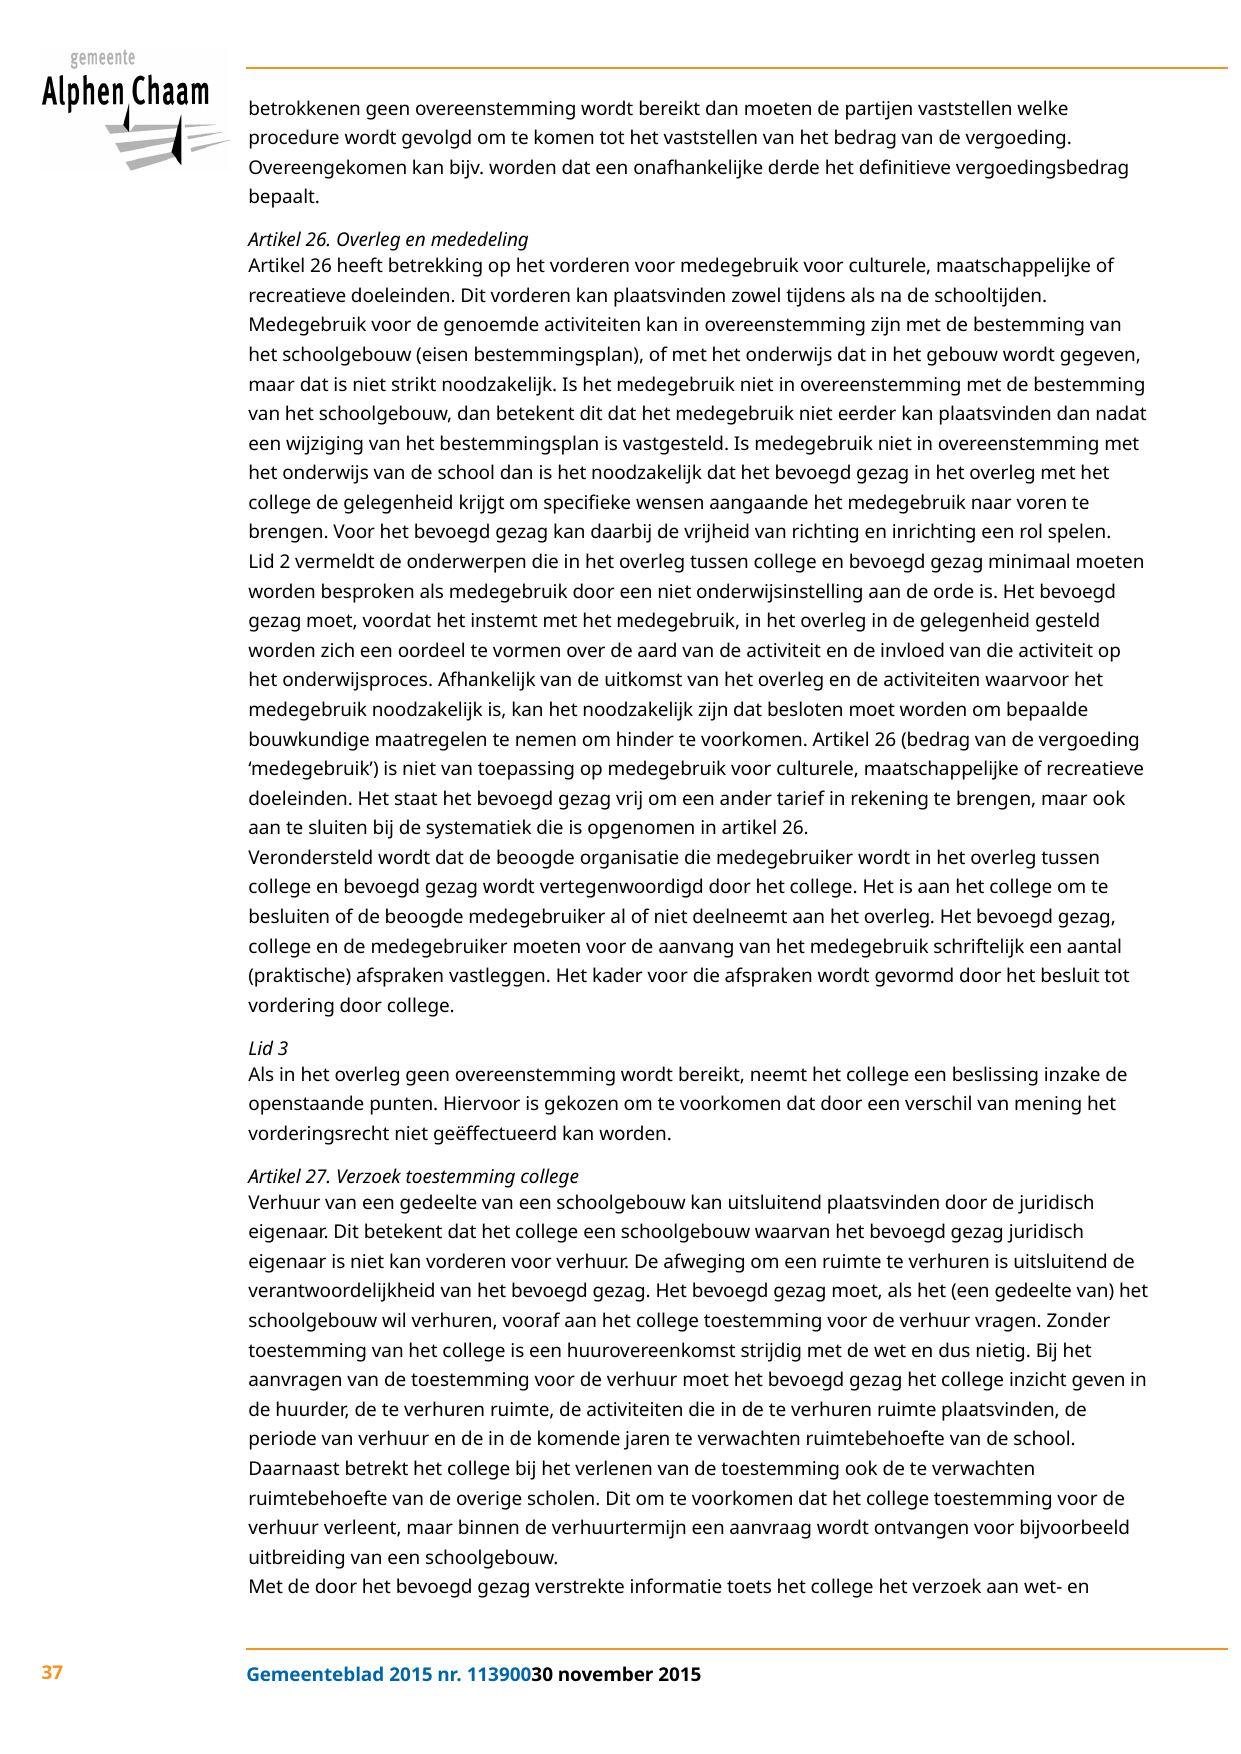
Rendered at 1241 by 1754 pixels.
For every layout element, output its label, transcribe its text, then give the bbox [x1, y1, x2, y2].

text Artikel 27. Verzoek toestemming college [248, 1163, 1152, 1189]
text Als in het overleg geen overeenstemming wordt bereikt, neemt het college een beslissing inzake de openstaande punten. Hiervoor is gekozen om te voorkomen dat door een verschil van mening het vorderingsrecht niet geëffectueerd kan worden. [248, 1061, 1152, 1146]
text Lid 2 vermeldt de onderwerpen die in het overleg tussen college en bevoegd gezag minimaal moeten worden besproken als medegebruik door een niet onderwijsinstelling aan de orde is. Het bevoegd gezag moet, voordat het instemt met het medegebruik, in het overleg in de gelegenheid gesteld worden zich een oordeel te vormen over de aard van de activiteit en de invloed van die activiteit op het onderwijsproces. Afhankelijk van de uitkomst van het overleg en de activiteiten waarvoor het medegebruik noodzakelijk is, kan het noodzakelijk zijn dat besloten moet worden om bepaalde bouwkundige maatregelen te nemen om hinder te voorkomen. Artikel 26 (bedrag van de vergoeding ‘medegebruik’) is niet van toepassing op medegebruik voor culturele, maatschappelijke of recreatieve doeleinden. Het staat het bevoegd gezag vrij om een ander tarief in rekening te brengen, maar ook aan te sluiten bij de systematiek die is opgenomen in artikel 26. [248, 548, 1152, 840]
text Artikel 26 heeft betrekking op het vorderen voor medegebruik voor culturele, maatschappelijke of recreatieve doeleinden. Dit vorderen kan plaatsvinden zowel tijdens als na de schooltijden. Medegebruik voor de genoemde activiteiten kan in overeenstemming zijn met de bestemming van het schoolgebouw (eisen bestemmingsplan), of met het onderwijs dat in het gebouw wordt gegeven, maar dat is niet strikt noodzakelijk. Is het medegebruik niet in overeenstemming met de bestemming van het schoolgebouw, dan betekent dit dat het medegebruik niet eerder kan plaatsvinden dan nadat een wijziging van het bestemmingsplan is vastgesteld. Is medegebruik niet in overeenstemming met het onderwijs van de school dan is het noodzakelijk dat het bevoegd gezag in het overleg met het college de gelegenheid krijgt om specifieke wensen aangaande het medegebruik naar voren te brengen. Voor het bevoegd gezag kan daarbij de vrijheid van richting en inrichting een rol spelen. [248, 252, 1152, 544]
text Met de door het bevoegd gezag verstrekte informatie toets het college het verzoek aan wet- en [248, 1573, 1152, 1599]
text Lid 3 [248, 1035, 1152, 1061]
text Artikel 26. Overleg en mededeling [248, 227, 1152, 252]
picture [41, 47, 231, 172]
text Verhuur van een gedeelte van een schoolgebouw kan uitsluitend plaatsvinden door de juridisch eigenaar. Dit betekent dat het college een schoolgebouw waarvan het bevoegd gezag juridisch eigenaar is niet kan vorderen voor verhuur. De afweging om een ruimte te verhuren is uitsluitend de verantwoordelijkheid van het bevoegd gezag. Het bevoegd gezag moet, als het (een gedeelte van) het schoolgebouw wil verhuren, vooraf aan het college toestemming voor de verhuur vragen. Zonder toestemming van het college is een huurovereenkomst strijdig met de wet en dus nietig. Bij het aanvragen van de toestemming voor de verhuur moet het bevoegd gezag het college inzicht geven in de huurder, de te verhuren ruimte, de activiteiten die in de te verhuren ruimte plaatsvinden, de periode van verhuur en de in de komende jaren te verwachten ruimtebehoefte van de school. Daarnaast betrekt het college bij het verlenen van de toestemming ook de te verwachten ruimtebehoefte van de overige scholen. Dit om te voorkomen dat het college toestemming voor de verhuur verleent, maar binnen de verhuurtermijn een aanvraag wordt ontvangen voor bijvoorbeeld uitbreiding van een schoolgebouw. [248, 1189, 1152, 1569]
text Verondersteld wordt dat de beoogde organisatie die medegebruiker wordt in het overleg tussen college en bevoegd gezag wordt vertegenwoordigd door het college. Het is aan het college om te besluiten of de beoogde medegebruiker al of niet deelneemt aan het overleg. Het bevoegd gezag, college en de medegebruiker moeten voor de aanvang van het medegebruik schriftelijk een aantal (praktische) afspraken vastleggen. Het kader voor die afspraken wordt gevormd door het besluit tot vordering door college. [248, 844, 1152, 1018]
text betrokkenen geen overeenstemming wordt bereikt dan moeten de partijen vaststellen welke procedure wordt gevolgd om te komen tot het vaststellen van het bedrag van de vergoeding. Overeengekomen kan bijv. worden dat een onafhankelijke derde het definitieve vergoedingsbedrag bepaalt. [248, 95, 1152, 209]
